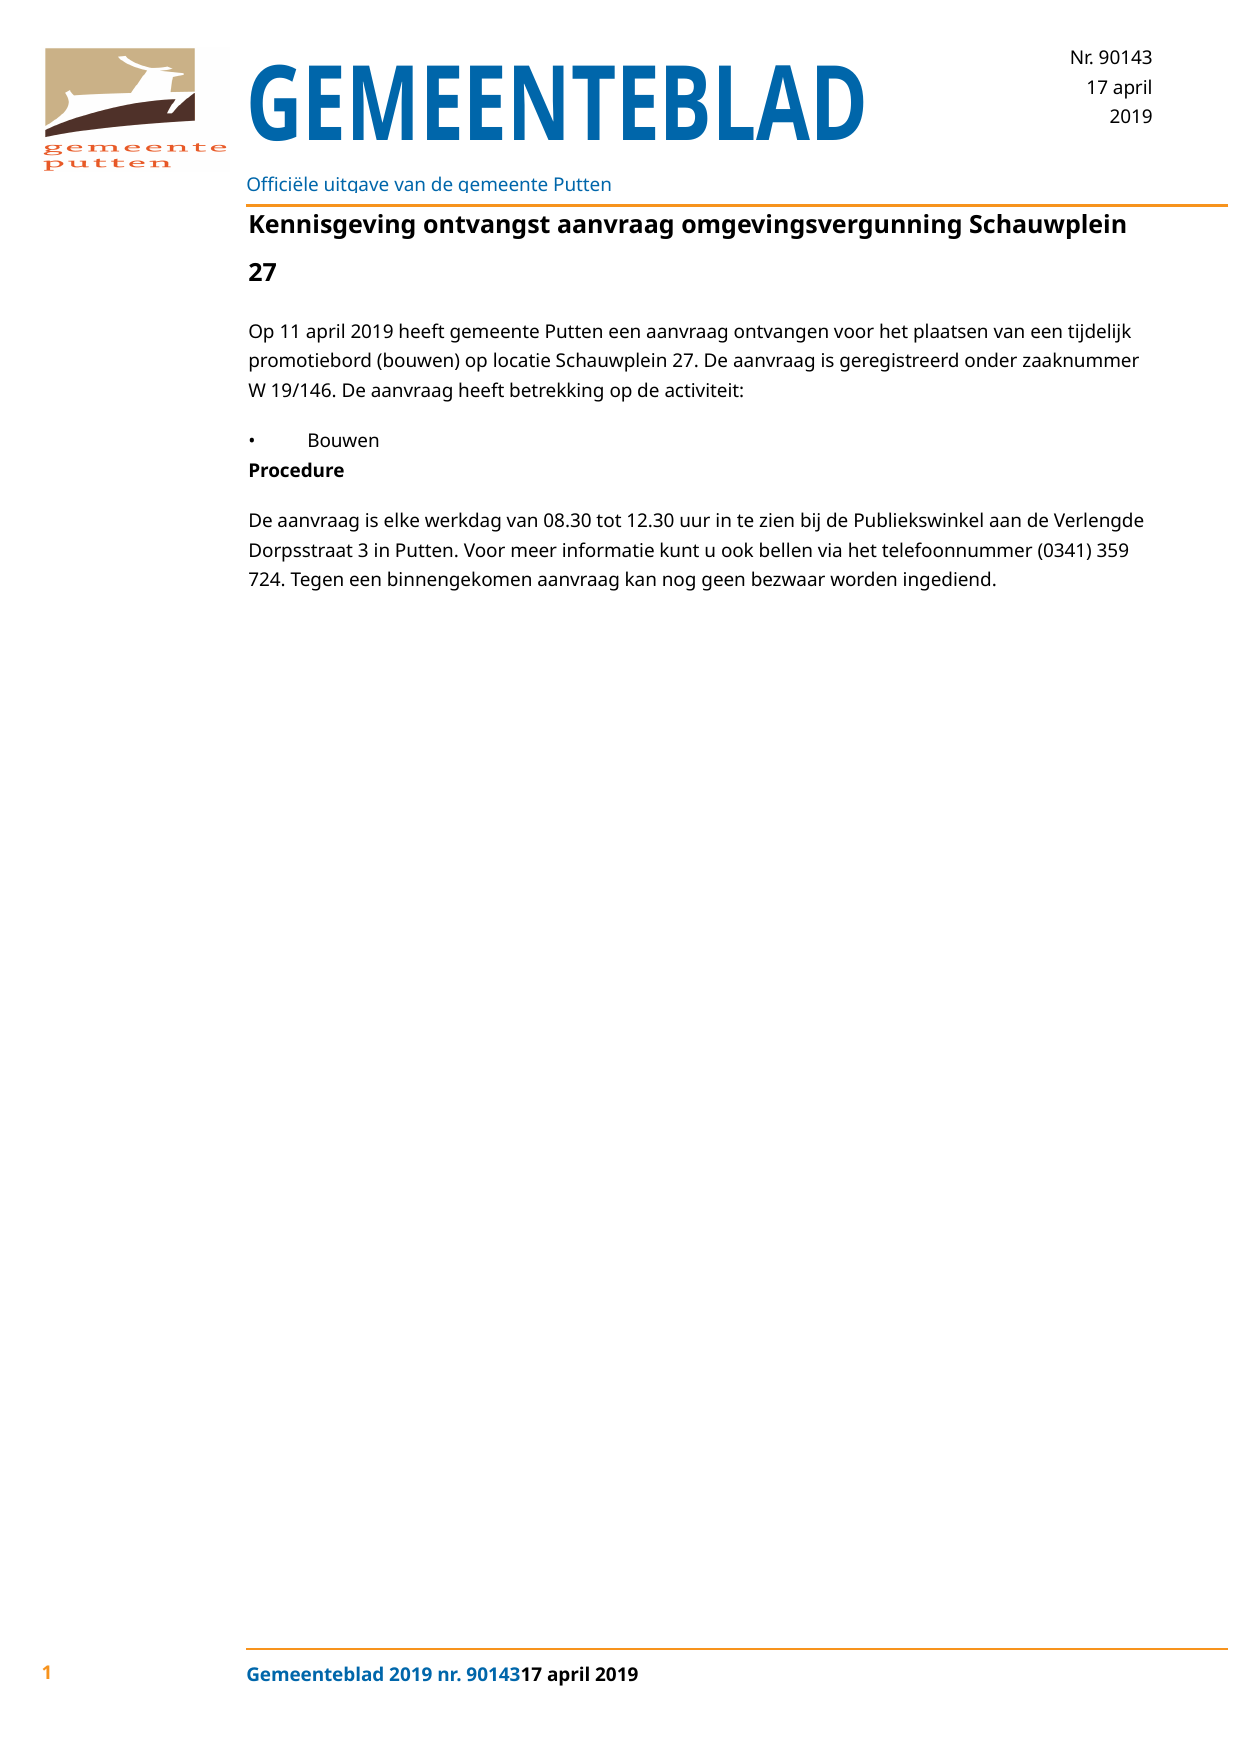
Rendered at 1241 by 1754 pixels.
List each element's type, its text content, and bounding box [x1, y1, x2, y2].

text De aanvraag is elke werkdag van 08.30 tot 12.30 uur in te zien bij de Publiekswinkel aan de Verlengde Dorpsstraat 3 in Putten. Voor meer informatie kunt u ook bellen via het telefoonnummer (0341) 359 724. Tegen een binnengekomen aanvraag kan nog geen bezwaar worden ingediend. [248, 507, 1152, 592]
picture [41, 47, 231, 172]
text Procedure [248, 457, 1152, 483]
text Kennisgeving ontvangst aanvraag omgevingsvergunning Schauwplein 27 [248, 207, 1152, 288]
text Op 11 april 2019 heeft gemeente Putten een aanvraag ontvangen voor het plaatsen van een tijdelijk promotiebord (bouwen) op locatie Schauwplein 27. De aanvraag is geregistreerd onder zaaknummer W 19/146. De aanvraag heeft betrekking op de activiteit: [248, 318, 1152, 403]
list Bouwen [248, 427, 1152, 453]
